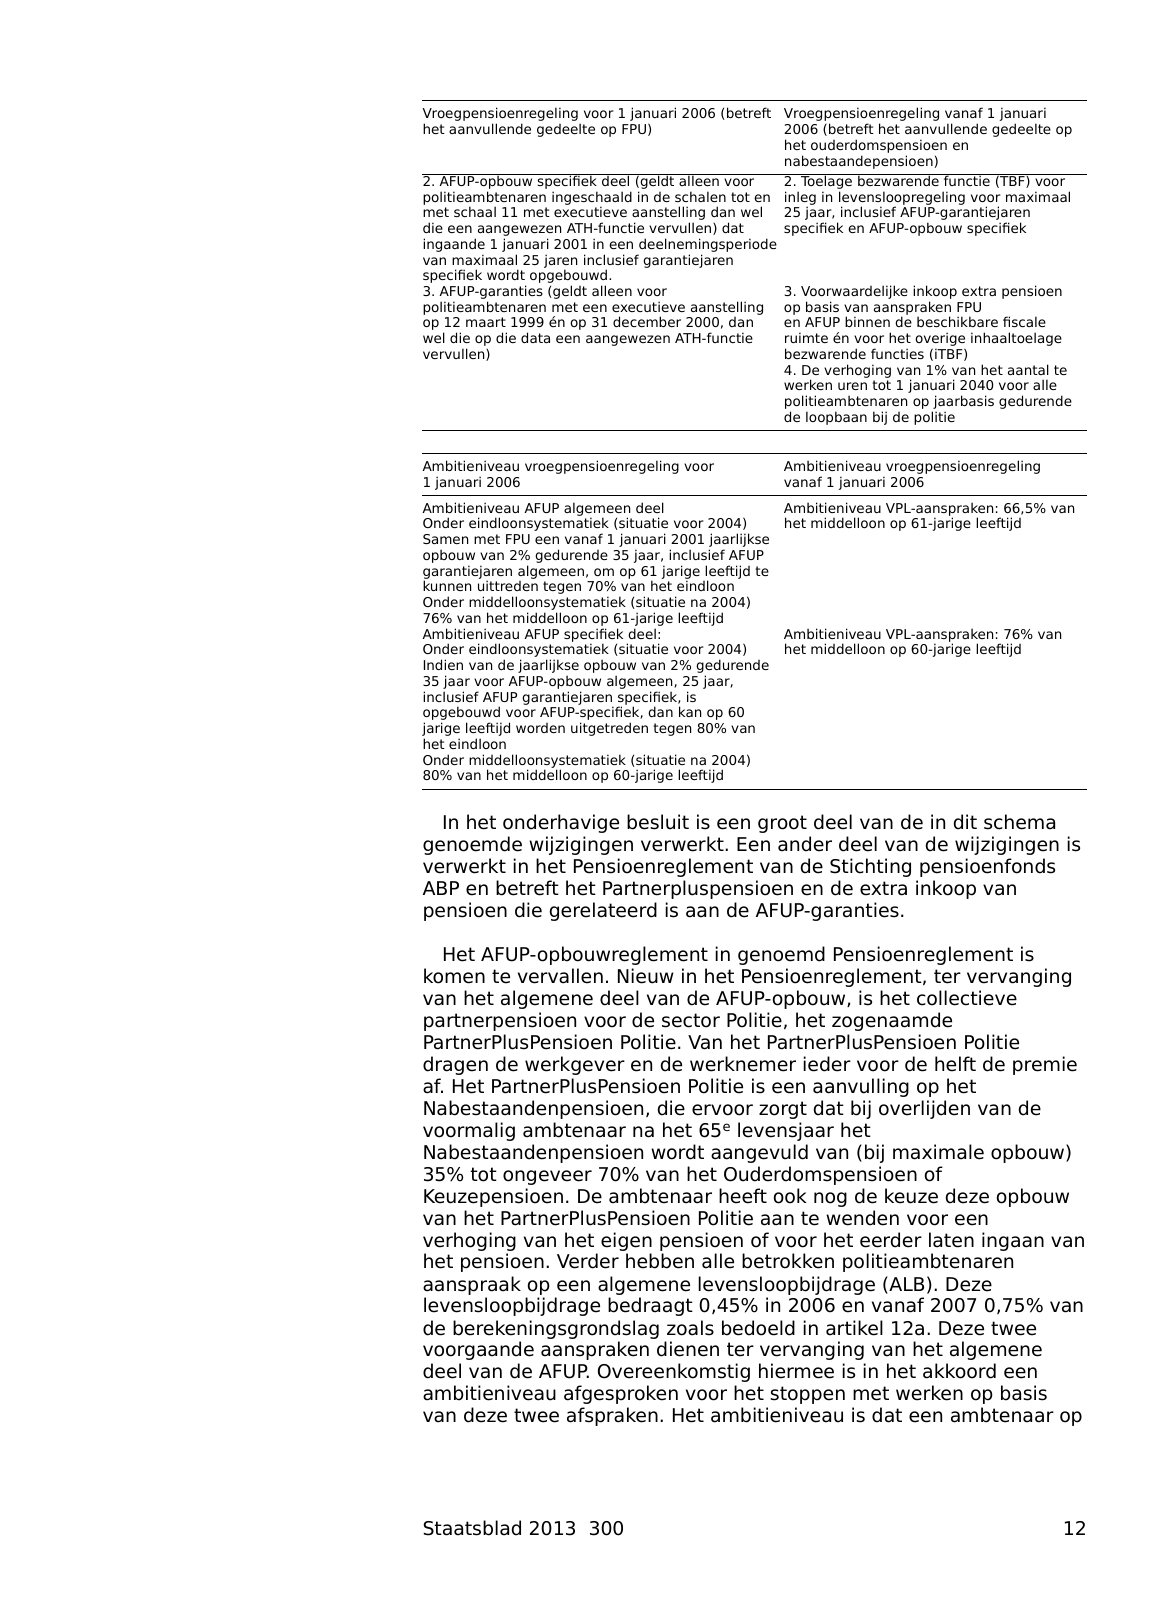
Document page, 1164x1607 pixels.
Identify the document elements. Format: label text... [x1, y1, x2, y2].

table_header Ambitieniveau vroegpensioenregeling voor 1 januari 2006 [422, 454, 778, 495]
table_cell 3. Voorwaardelijke inkoop extra pensioen op basis van aanspraken FPU en AFUP binnen de beschikbare fiscale ruimte én voor het overige inhaaltoelage bezwarende functies (iTBF) [778, 284, 1087, 362]
table_header Vroegpensioenregeling voor 1 januari 2006 (betreft het aanvullende gedeelte op FPU) [422, 101, 778, 174]
table_cell Ambitieniveau VPL-aanspraken: 66,5% van het middelloon op 61-jarige leeftijd [778, 496, 1087, 626]
table_cell Ambitieniveau AFUP algemeen deel Onder eindloonsystematiek (situatie voor 2004) Samen met FPU een vanaf 1 januari 2001 jaarlijkse opbouw van 2% gedurende 35 jaar, inclusief AFUP garantiejaren algemeen, om op 61 jarige leeftijd te kunnen uittreden tegen 70% van het eindloon Onder middelloonsystematiek (situatie na 2004) 76% van het middelloon op 61-jarige leeftijd [422, 496, 778, 626]
text Het AFUP-opbouwreglement in genoemd Pensioenreglement is komen te vervallen. Nieuw in het Pensioenreglement, ter vervanging van het algemene deel van de AFUP-opbouw, is het collectieve partnerpensioen voor de sector Politie, het zogenaamde PartnerPlusPensioen Politie. Van het PartnerPlusPensioen Politie dragen de werkgever en de werknemer ieder voor de helft de premie af. Het PartnerPlusPensioen Politie is een aanvulling op het Nabestaandenpensioen, die ervoor zorgt dat bij overlijden van de voormalig ambtenaar na het 65e levensjaar het Nabestaandenpensioen wordt aangevuld van (bij maximale opbouw) 35% tot ongeveer 70% van het Ouderdomspensioen of Keuzepensioen. De ambtenaar heeft ook nog de keuze deze opbouw van het PartnerPlusPensioen Politie aan te wenden voor een verhoging van het eigen pensioen of voor het eerder laten ingaan van het pensioen. Verder hebben alle betrokken politieambtenaren aanspraak op een algemene levensloopbijdrage (ALB). Deze levensloopbijdrage bedraagt 0,45% in 2006 en vanaf 2007 0,75% van de berekeningsgrondslag zoals bedoeld in artikel 12a. Deze twee voorgaande aanspraken dienen ter vervanging van het algemene deel van de AFUP. Overeenkomstig hiermee is in het akkoord een ambitieniveau afgesproken voor het stoppen met werken op basis van deze twee afspraken. Het ambitieniveau is dat een ambtenaar op [422, 944, 1087, 1427]
table_cell 3. AFUP-garanties (geldt alleen voor politieambtenaren met een executieve aanstelling op 12 maart 1999 én op 31 december 2000, dan wel die op die data een aangewezen ATH-functie vervullen) [422, 284, 778, 362]
table_cell 2. Toelage bezwarende functie (TBF) voor inleg in levensloopregeling voor maximaal 25 jaar, inclusief AFUP-garantiejaren specifiek en AFUP-opbouw specifiek [778, 175, 1087, 284]
text In het onderhavige besluit is een groot deel van de in dit schema genoemde wijzigingen verwerkt. Een ander deel van de wijzigingen is verwerkt in het Pensioenreglement van de Stichting pensioenfonds ABP en betreft het Partnerpluspensioen en de extra inkoop van pensioen die gerelateerd is aan de AFUP-garanties. [422, 812, 1087, 922]
table_cell [422, 363, 778, 430]
table_cell 2. AFUP-opbouw specifiek deel (geldt alleen voor politieambtenaren ingeschaald in de schalen tot en met schaal 11 met executieve aanstelling dan wel die een aangewezen ATH-functie vervullen) dat ingaande 1 januari 2001 in een deelnemingsperiode van maximaal 25 jaren inclusief garantiejaren specifiek wordt opgebouwd. [422, 175, 778, 284]
table_header Ambitieniveau vroegpensioenregeling vanaf 1 januari 2006 [778, 454, 1087, 495]
table_cell Ambitieniveau AFUP specifiek deel: Onder eindloonsystematiek (situatie voor 2004) Indien van de jaarlijkse opbouw van 2% gedurende 35 jaar voor AFUP-opbouw algemeen, 25 jaar, inclusief AFUP garantiejaren specifiek, is opgebouwd voor AFUP-specifiek, dan kan op 60 jarige leeftijd worden uitgetreden tegen 80% van het eindloon Onder middelloonsystematiek (situatie na 2004) 80% van het middelloon op 60-jarige leeftijd [422, 626, 778, 788]
table_cell Ambitieniveau VPL-aanspraken: 76% van het middelloon op 60-jarige leeftijd [778, 626, 1087, 788]
table_cell 4. De verhoging van 1% van het aantal te werken uren tot 1 januari 2040 voor alle politieambtenaren op jaarbasis gedurende de loopbaan bij de politie [778, 363, 1087, 430]
table_header Vroegpensioenregeling vanaf 1 januari 2006 (betreft het aanvullende gedeelte op het ouderdomspensioen en nabestaandepensioen) [778, 101, 1087, 174]
